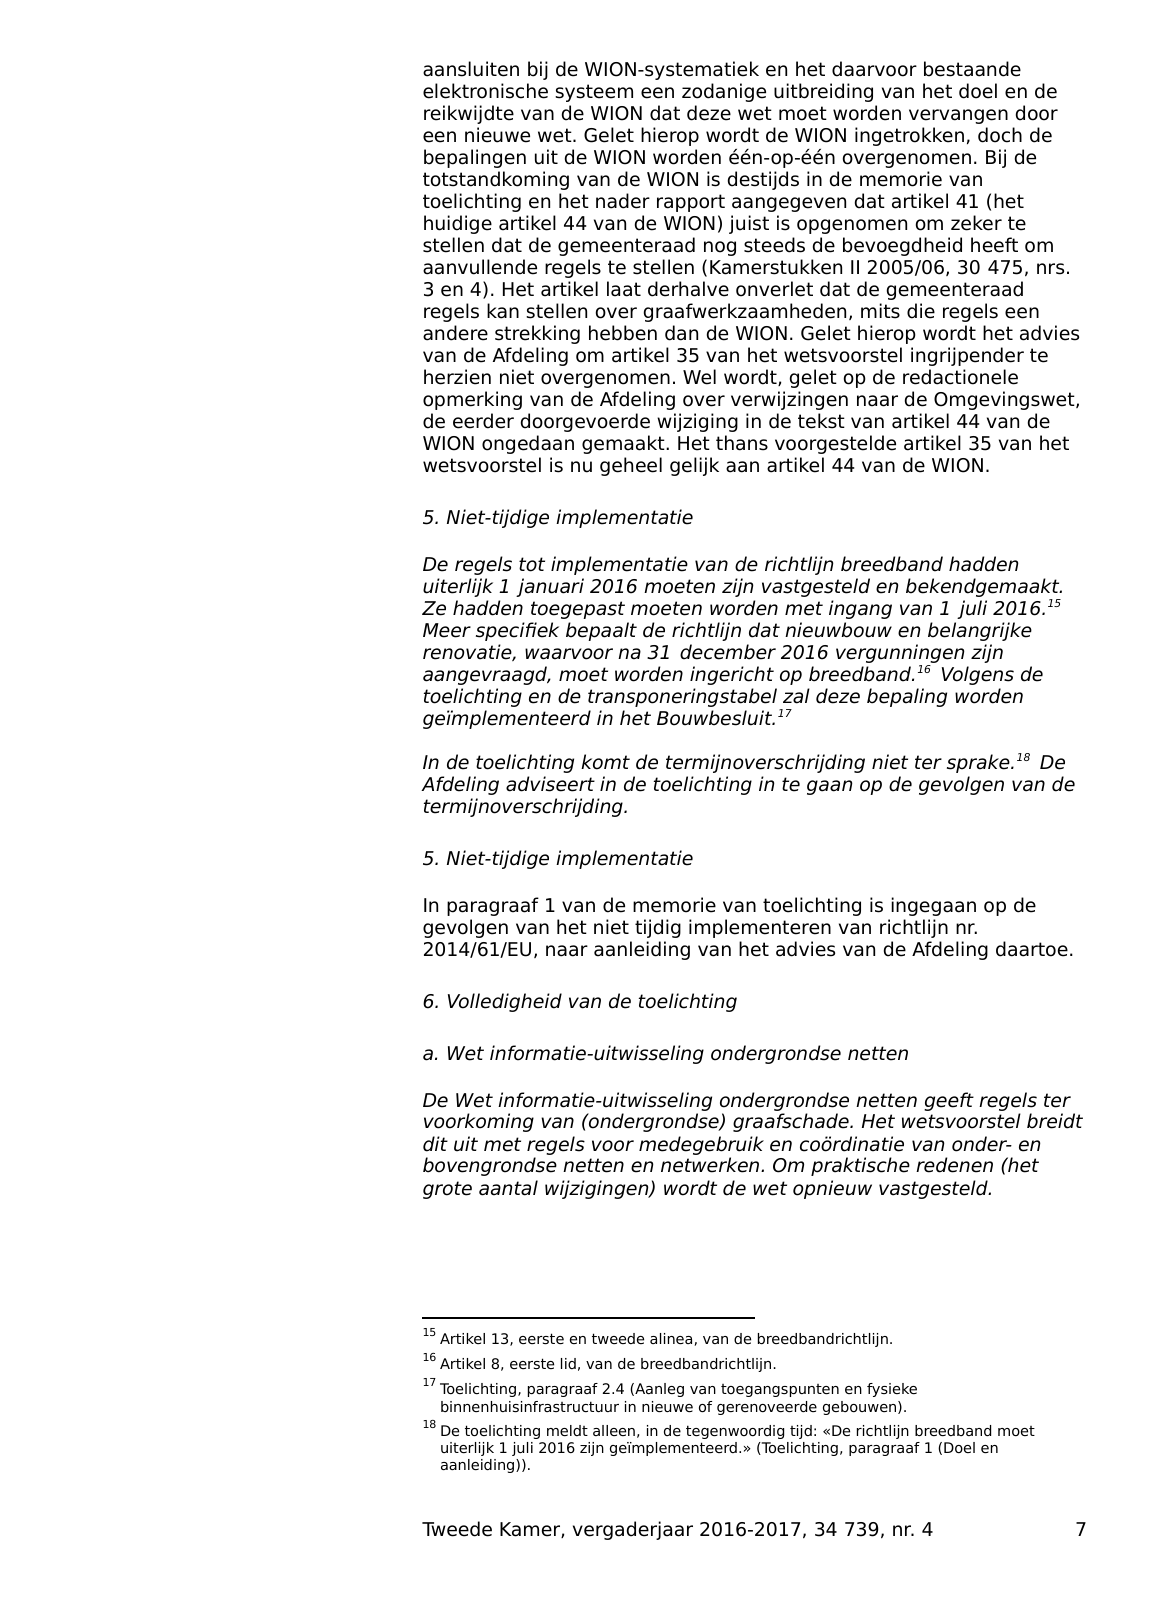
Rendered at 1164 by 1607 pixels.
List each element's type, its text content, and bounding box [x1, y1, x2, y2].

text Artikel 13, eerste en tweede alinea, van de breedbandrichtlijn. [422, 1327, 1087, 1349]
subtitle 6. Volledigheid van de toelichting [422, 991, 1087, 1012]
text De Wet informatie-uitwisseling ondergrondse netten geeft regels ter voorkoming van (ondergrondse) graafschade. Het wetsvoorstel breidt dit uit met regels voor medegebruik en coördinatie van onder- en bovengrondse netten en netwerken. Om praktische redenen (het grote aantal wijzigingen) wordt de wet opnieuw vastgesteld. [422, 1089, 1087, 1199]
text Artikel 8, eerste lid, van de breedbandrichtlijn. [422, 1352, 1087, 1374]
text In paragraaf 1 van de memorie van toelichting is ingegaan op de gevolgen van het niet tijdig implementeren van richtlijn nr. 2014/61/EU, naar aanleiding van het advies van de Afdeling daartoe. [422, 894, 1087, 961]
subtitle a. Wet informatie-uitwisseling ondergrondse netten [422, 1042, 1087, 1064]
subtitle 5. Niet-tijdige implementatie [422, 507, 1087, 529]
text Toelichting, paragraaf 2.4 (Aanleg van toegangspunten en fysieke binnenhuisinfrastructuur in nieuwe of gerenoveerde gebouwen). [422, 1377, 1087, 1416]
subtitle 5. Niet-tijdige implementatie [422, 848, 1087, 869]
text De toelichting meldt alleen, in de tegenwoordig tijd: «De richtlijn breedband moet uiterlijk 1 juli 2016 zijn geïmplementeerd.» (Toelichting, paragraaf 1 (Doel en aanleiding)). [422, 1418, 1087, 1474]
text In de toelichting komt de termijnoverschrijding niet ter sprake. De Afdeling adviseert in de toelichting in te gaan op de gevolgen van de termijnoverschrijding. [422, 752, 1087, 818]
text De regels tot implementatie van de richtlijn breedband hadden uiterlijk 1 januari 2016 moeten zijn vastgesteld en bekendgemaakt. Ze hadden toegepast moeten worden met ingang van 1 juli 2016. Meer specifiek bepaalt de richtlijn dat nieuwbouw en belangrijke renovatie, waarvoor na 31 december 2016 vergunningen zijn aangevraagd, moet worden ingericht op breedband. Volgens de toelichting en de transponeringstabel zal deze bepaling worden geïmplementeerd in het Bouwbesluit. [422, 554, 1087, 729]
text aansluiten bij de WION-systematiek en het daarvoor bestaande elektronische systeem een zodanige uitbreiding van het doel en de reikwijdte van de WION dat deze wet moet worden vervangen door een nieuwe wet. Gelet hierop wordt de WION ingetrokken, doch de bepalingen uit de WION worden één-op-één overgenomen. Bij de totstandkoming van de WION is destijds in de memorie van toelichting en het nader rapport aangegeven dat artikel 41 (het huidige artikel 44 van de WION) juist is opgenomen om zeker te stellen dat de gemeenteraad nog steeds de bevoegdheid heeft om aanvullende regels te stellen (Kamerstukken II 2005/06, 30 475, nrs. 3 en 4). Het artikel laat derhalve onverlet dat de gemeenteraad regels kan stellen over graafwerkzaamheden, mits die regels een andere strekking hebben dan de WION. Gelet hierop wordt het advies van de Afdeling om artikel 35 van het wetsvoorstel ingrijpender te herzien niet overgenomen. Wel wordt, gelet op de redactionele opmerking van de Afdeling over verwijzingen naar de Omgevingswet, de eerder doorgevoerde wijziging in de tekst van artikel 44 van de WION ongedaan gemaakt. Het thans voorgestelde artikel 35 van het wetsvoorstel is nu geheel gelijk aan artikel 44 van de WION. [422, 59, 1087, 477]
